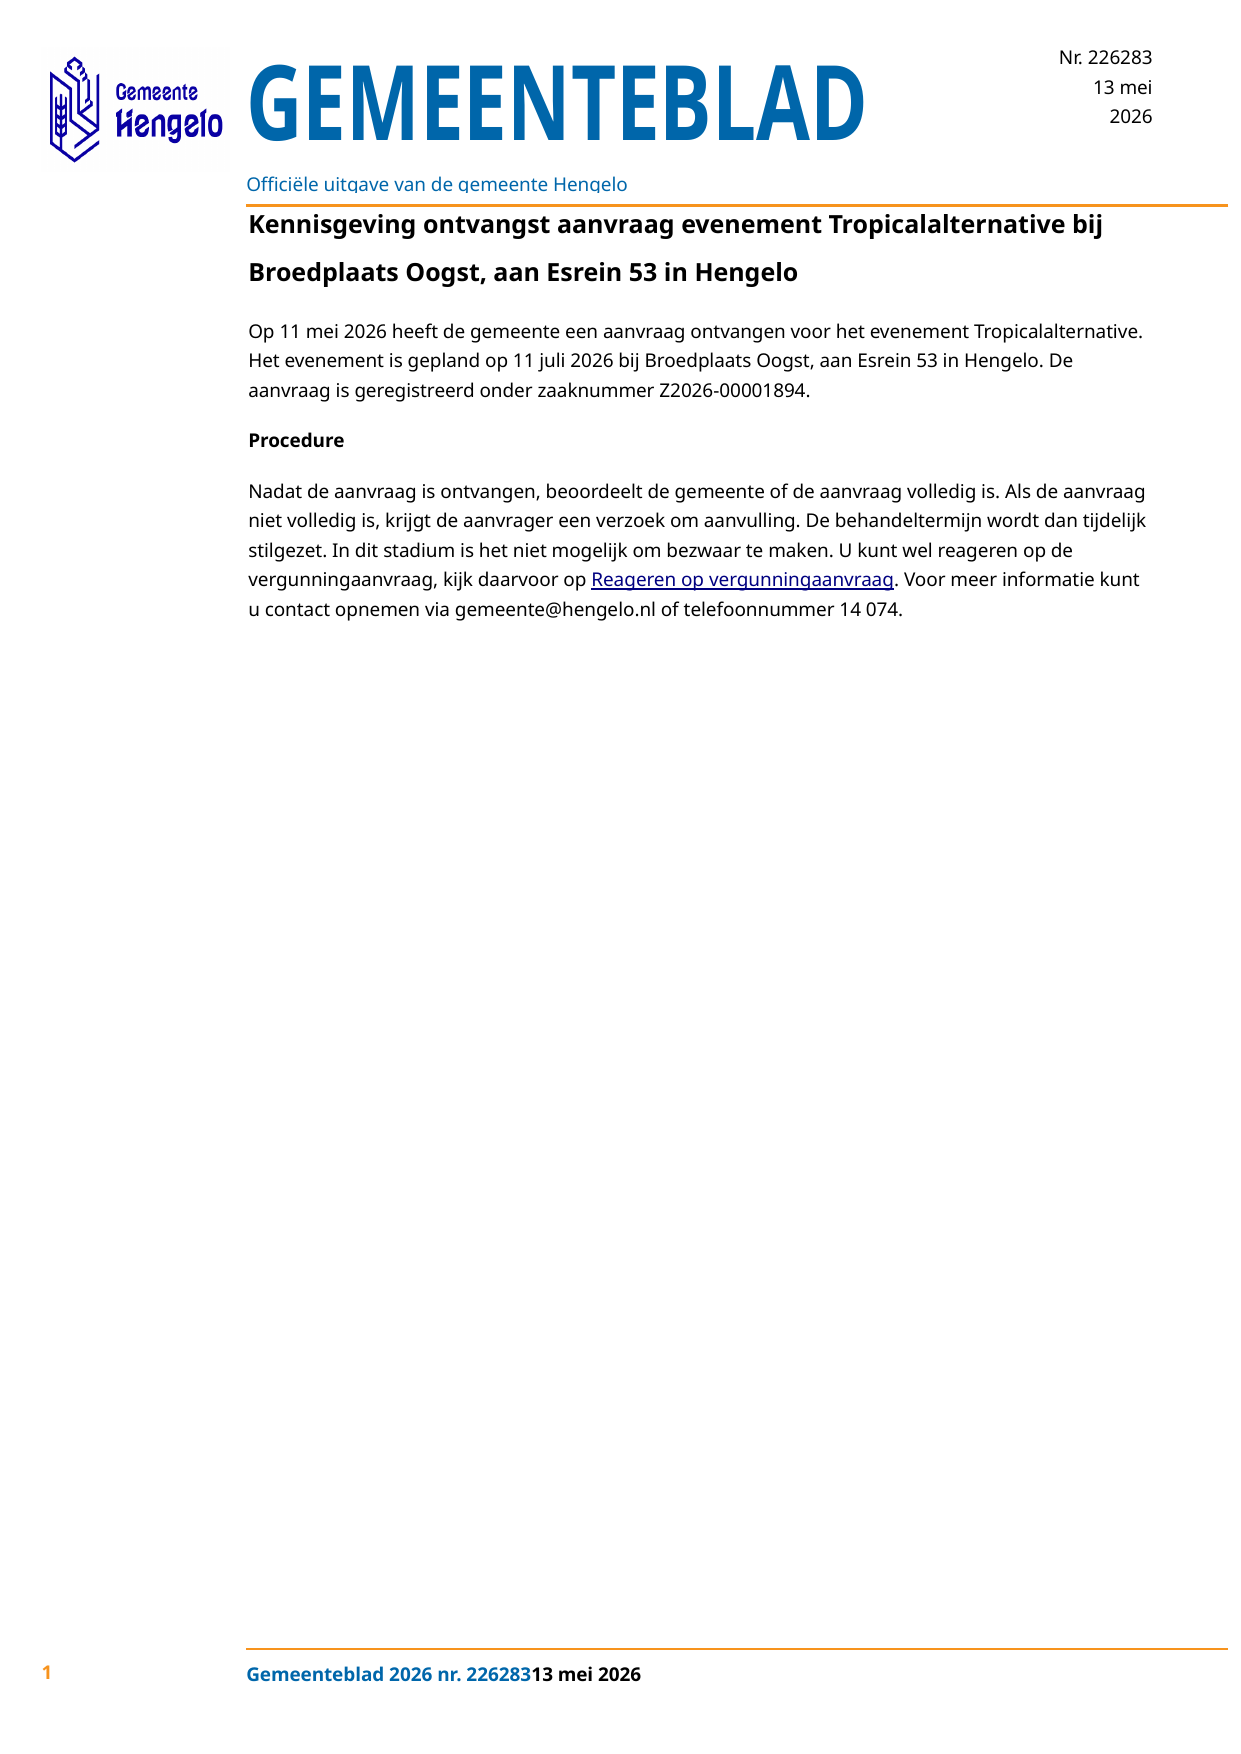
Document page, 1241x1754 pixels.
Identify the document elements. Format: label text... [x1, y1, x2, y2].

picture [41, 47, 231, 172]
text Kennisgeving ontvangst aanvraag evenement Tropicalalternative bij Broedplaats Oogst, aan Esrein 53 in Hengelo [248, 207, 1152, 288]
text Op 11 mei 2026 heeft de gemeente een aanvraag ontvangen voor het evenement Tropicalalternative. Het evenement is gepland op 11 juli 2026 bij Broedplaats Oogst, aan Esrein 53 in Hengelo. De aanvraag is geregistreerd onder zaaknummer Z2026-00001894. [248, 318, 1152, 403]
text Nadat de aanvraag is ontvangen, beoordeelt de gemeente of de aanvraag volledig is. Als de aanvraag niet volledig is, krijgt de aanvrager een verzoek om aanvulling. De behandeltermijn wordt dan tijdelijk stilgezet. In dit stadium is het niet mogelijk om bezwaar te maken. U kunt wel reageren op de vergunningaanvraag, kijk daarvoor op Reageren op vergunningaanvraag. Voor meer informatie kunt u contact opnemen via gemeente@hengelo.nl of telefoonnummer 14 074. [248, 478, 1152, 622]
text Procedure [248, 427, 1152, 453]
